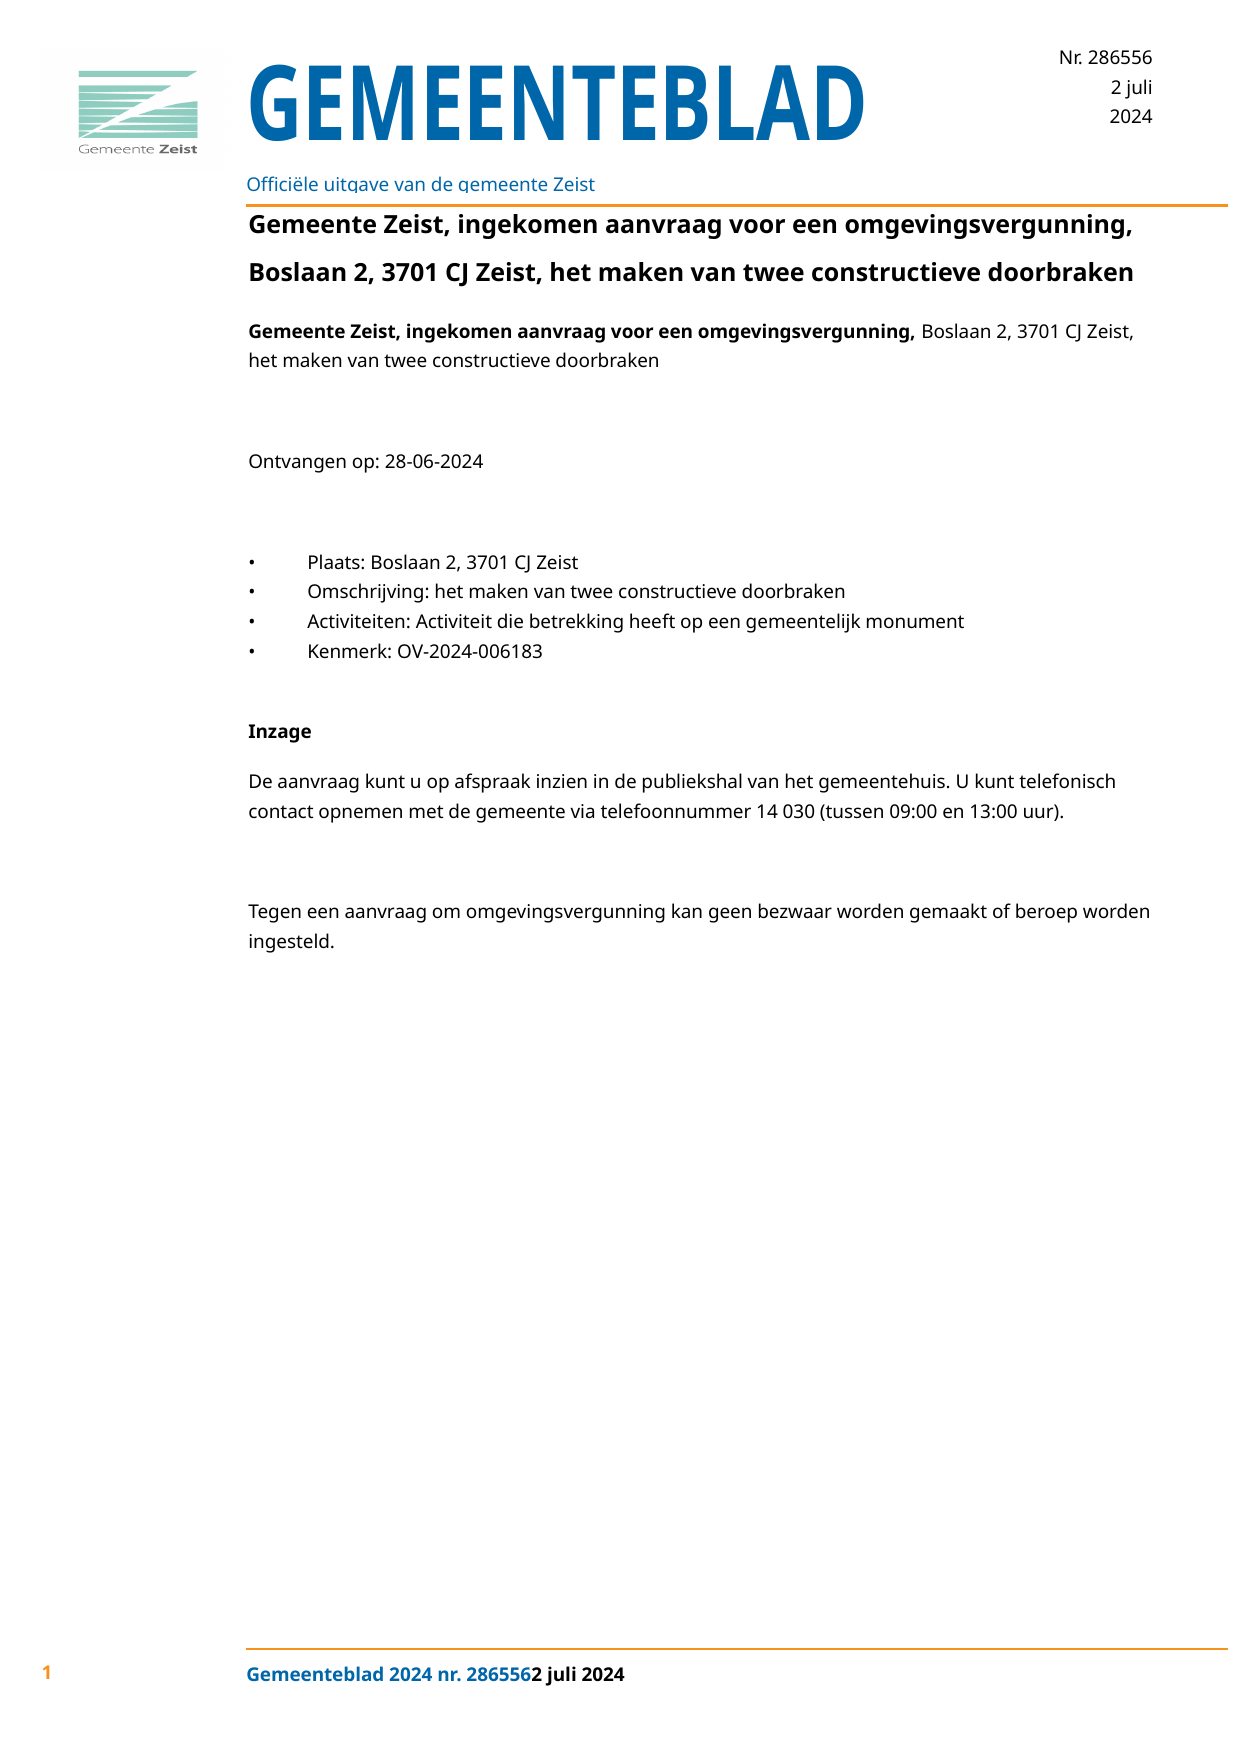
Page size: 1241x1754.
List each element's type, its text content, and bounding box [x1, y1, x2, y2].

picture [41, 47, 231, 172]
list Omschrijving: het maken van twee constructieve doorbraken [248, 579, 1152, 604]
text De aanvraag kunt u op afspraak inzien in de publiekshal van het gemeentehuis. U kunt telefonisch contact opnemen met de gemeente via telefoonnummer 14 030 (tussen 09:00 en 13:00 uur). [248, 768, 1152, 824]
text Inzage [248, 718, 1152, 744]
text Tegen een aanvraag om omgevingsvergunning kan geen bezwaar worden gemaakt of beroep worden ingesteld. [248, 899, 1152, 954]
text Gemeente Zeist, ingekomen aanvraag voor een omgevingsvergunning, Boslaan 2, 3701 CJ Zeist, het maken van twee constructieve doorbraken [248, 207, 1152, 288]
list Kenmerk: OV-2024-006183 [248, 638, 1152, 664]
list Activiteiten: Activiteit die betrekking heeft op een gemeentelijk monument [248, 608, 1152, 634]
list Plaats: Boslaan 2, 3701 CJ Zeist [248, 549, 1152, 575]
text Gemeente Zeist, ingekomen aanvraag voor een omgevingsvergunning, Boslaan 2, 3701 CJ Zeist, het maken van twee constructieve doorbraken [248, 318, 1152, 373]
text Ontvangen op: 28-06-2024 [248, 448, 1152, 474]
